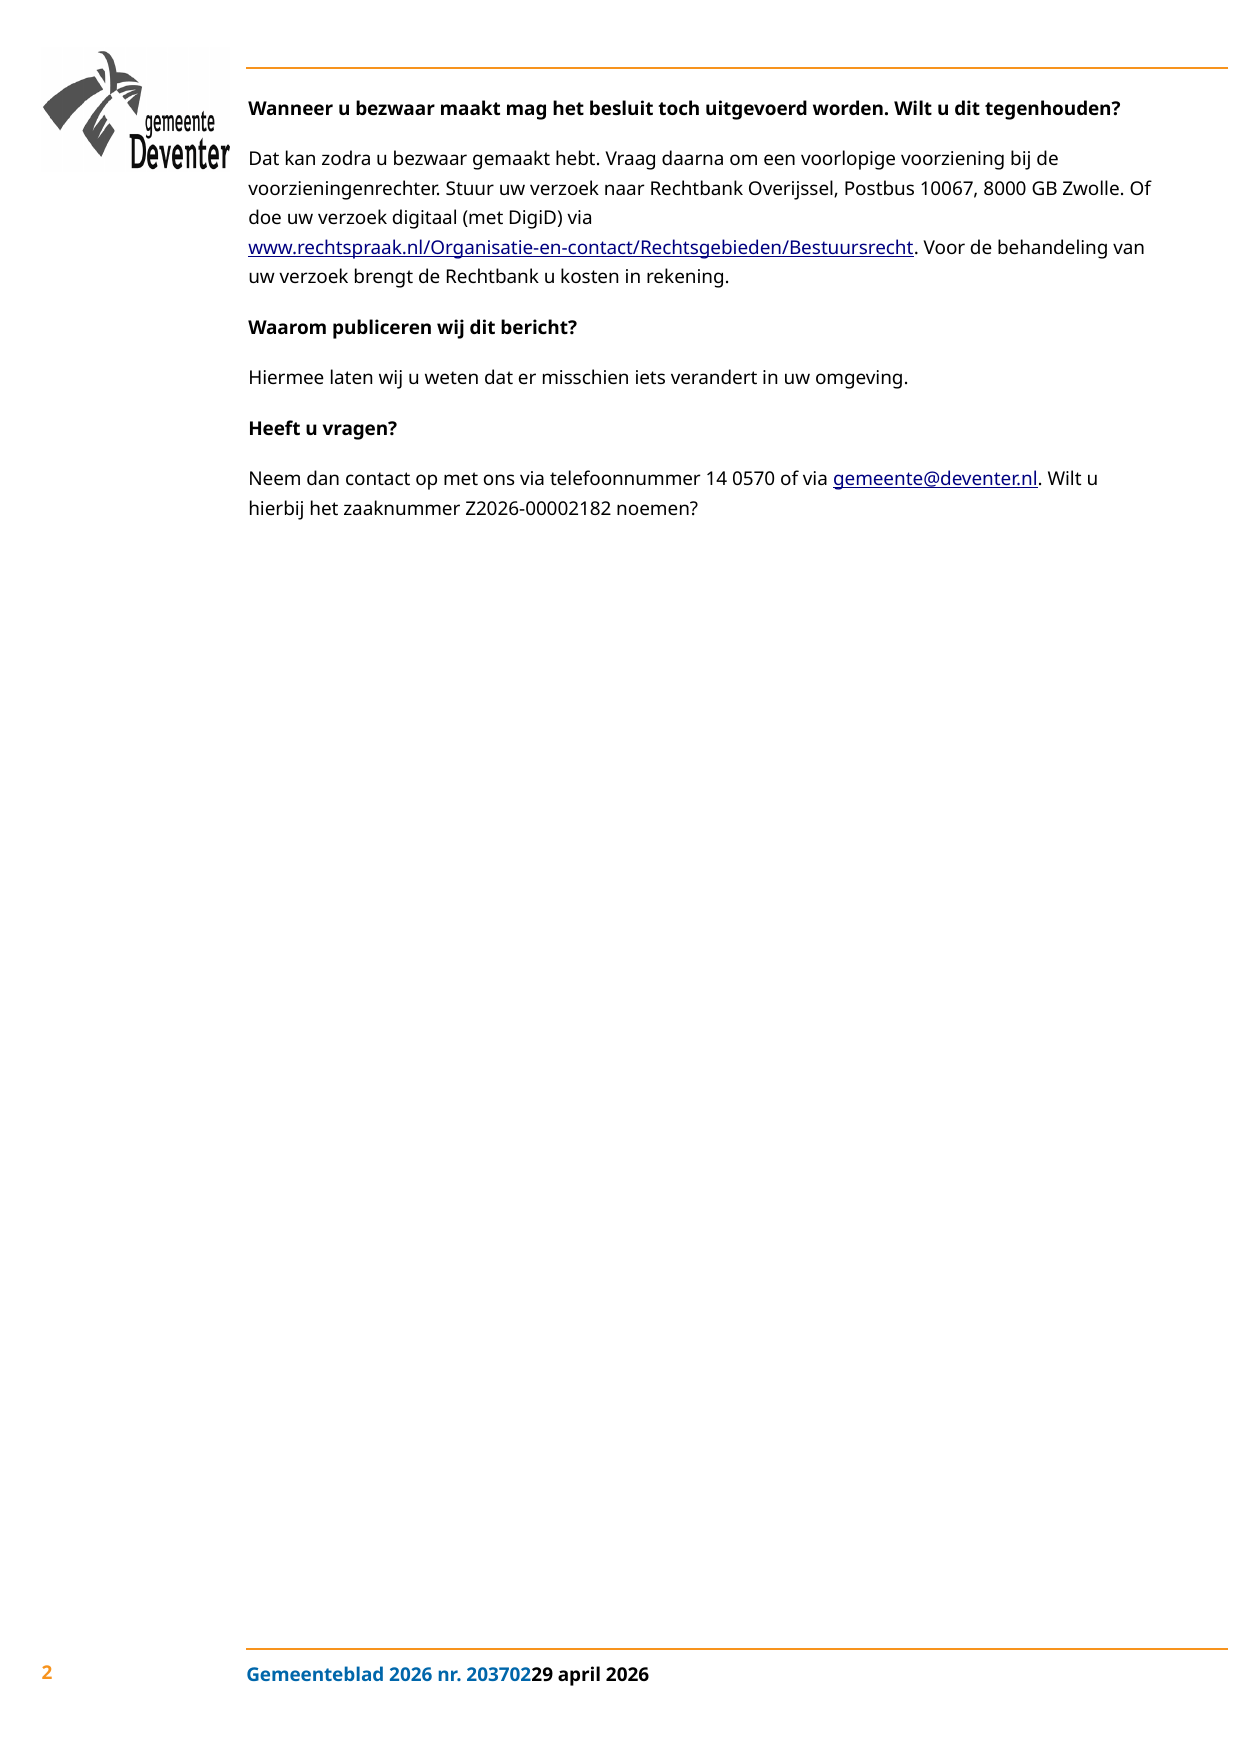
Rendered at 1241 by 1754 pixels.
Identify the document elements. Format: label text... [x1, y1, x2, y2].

text Wanneer u bezwaar maakt mag het besluit toch uitgevoerd worden. Wilt u dit tegenhouden? [248, 95, 1152, 121]
text Dat kan zodra u bezwaar gemaakt hebt. Vraag daarna om een voorlopige voorziening bij de voorzieningenrechter. Stuur uw verzoek naar Rechtbank Overijssel, Postbus 10067, 8000 GB Zwolle. Of doe uw verzoek digitaal (met DigiD) via www.rechtspraak.nl/Organisatie-en-contact/Rechtsgebieden/Bestuursrecht. Voor de behandeling van uw verzoek brengt de Rechtbank u kosten in rekening. [248, 145, 1152, 289]
text Neem dan contact op met ons via telefoonnummer 14 0570 of via gemeente@deventer.nl. Wilt u hierbij het zaaknummer Z2026-00002182 noemen? [248, 465, 1152, 521]
text Hiermee laten wij u weten dat er misschien iets verandert in uw omgeving. [248, 364, 1152, 390]
text Waarom publiceren wij dit bericht? [248, 314, 1152, 340]
picture [41, 47, 231, 172]
text Heeft u vragen? [248, 415, 1152, 441]
